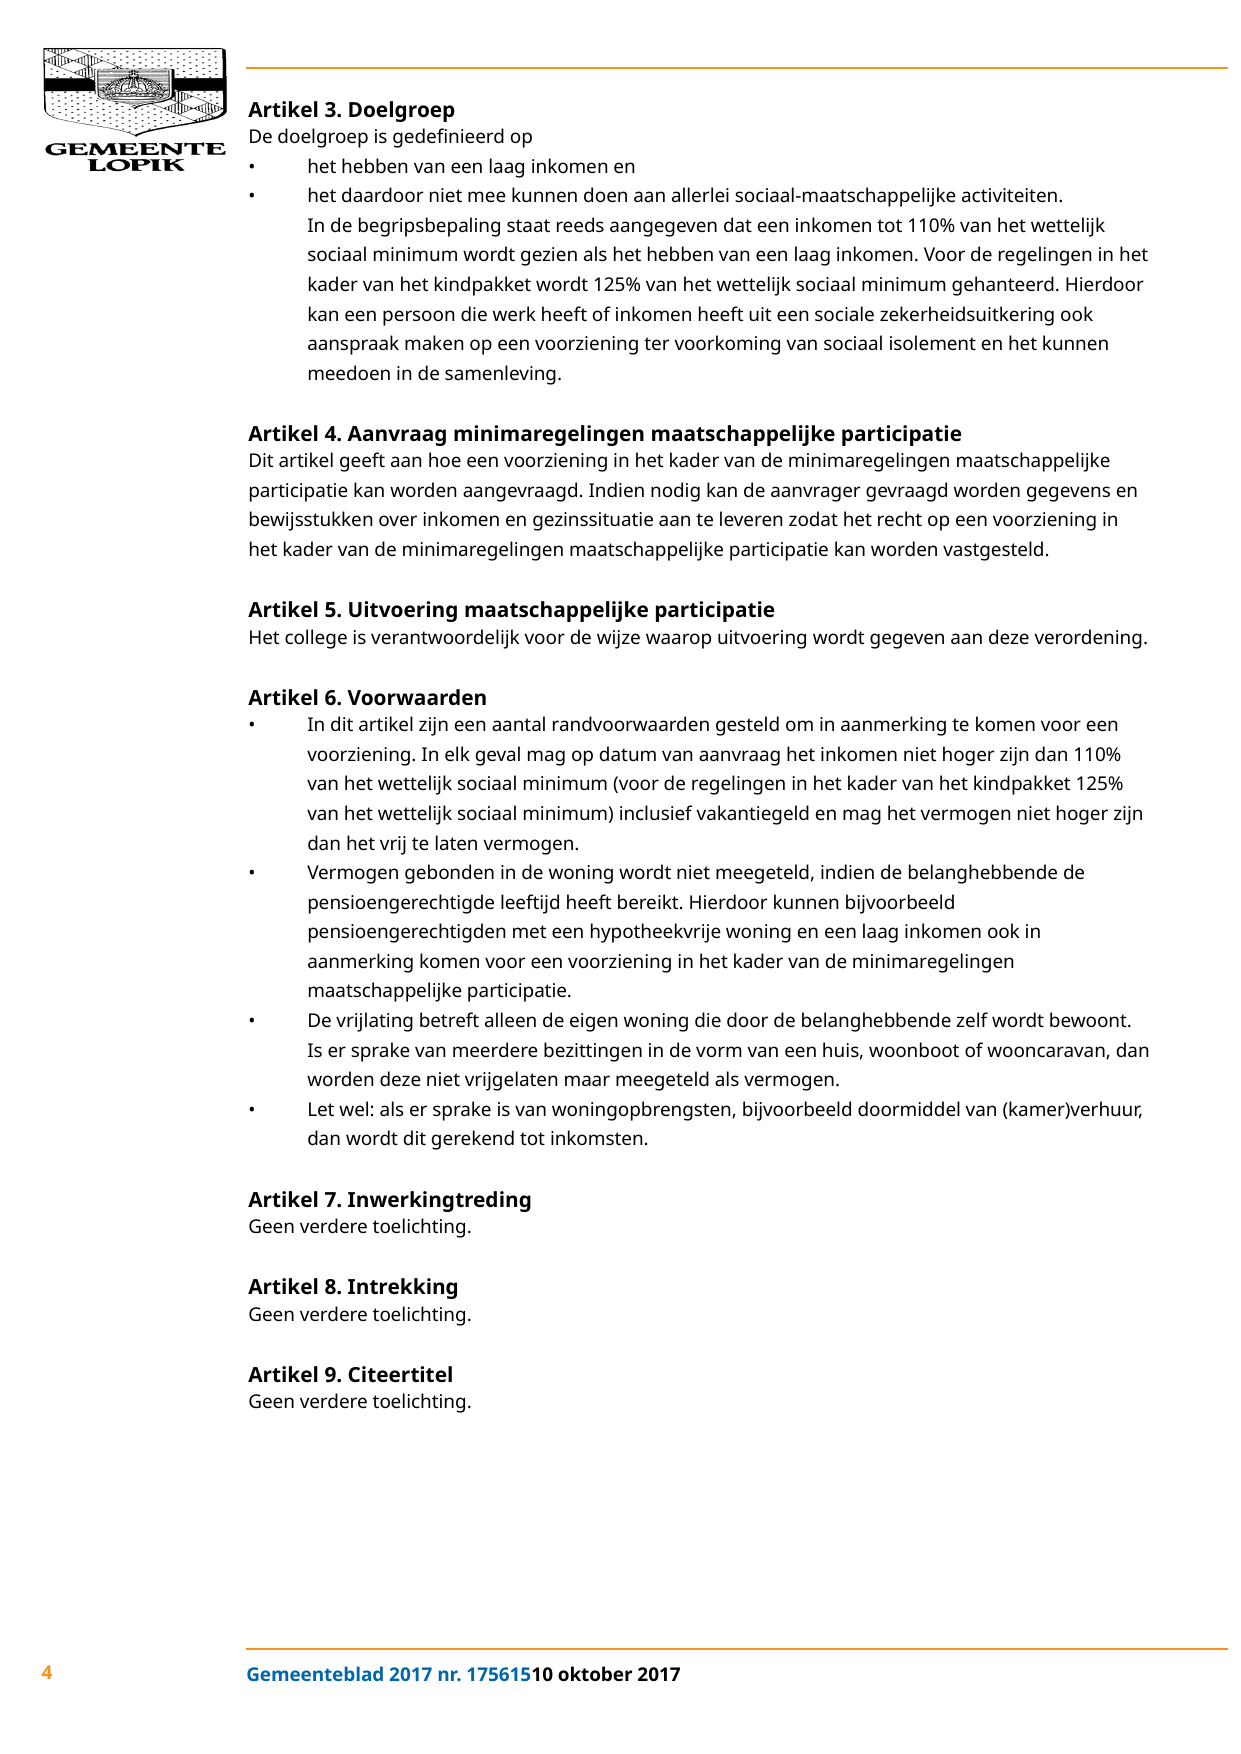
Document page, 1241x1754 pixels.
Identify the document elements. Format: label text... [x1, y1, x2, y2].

list In dit artikel zijn een aantal randvoorwaarden gesteld om in aanmerking te komen voor een voorziening. In elk geval mag op datum van aanvraag het inkomen niet hoger zijn dan 110% van het wettelijk sociaal minimum (voor de regelingen in het kader van het kindpakket 125% van het wettelijk sociaal minimum) inclusief vakantiegeld en mag het vermogen niet hoger zijn dan het vrij te laten vermogen. [248, 711, 1152, 856]
list Let wel: als er sprake is van woningopbrengsten, bijvoorbeeld doormiddel van (kamer)verhuur, dan wordt dit gerekend tot inkomsten. [248, 1096, 1152, 1151]
text Het college is verantwoordelijk voor de wijze waarop uitvoering wordt gegeven aan deze verordening. [248, 624, 1152, 649]
list In de begripsbepaling staat reeds aangegeven dat een inkomen tot 110% van het wettelijk sociaal minimum wordt gezien als het hebben van een laag inkomen. Voor de regelingen in het kader van het kindpakket wordt 125% van het wettelijk sociaal minimum gehanteerd. Hierdoor kan een persoon die werk heeft of inkomen heeft uit een sociale zekerheidsuitkering ook aanspraak maken op een voorziening ter voorkoming van sociaal isolement en het kunnen meedoen in de samenleving. [248, 212, 1152, 386]
list Vermogen gebonden in de woning wordt niet meegeteld, indien de belanghebbende de pensioengerechtigde leeftijd heeft bereikt. Hierdoor kunnen bijvoorbeeld pensioengerechtigden met een hypotheekvrije woning en een laag inkomen ook in aanmerking komen voor een voorziening in het kader van de minimaregelingen maatschappelijke participatie. [248, 859, 1152, 1003]
list het daardoor niet mee kunnen doen aan allerlei sociaal-maatschappelijke activiteiten. [248, 182, 1152, 208]
text Geen verdere toelichting. [248, 1301, 1152, 1327]
list De vrijlating betreft alleen de eigen woning die door de belanghebbende zelf wordt bewoont. Is er sprake van meerdere bezittingen in de vorm van een huis, woonboot of wooncaravan, dan worden deze niet vrijgelaten maar meegeteld als vermogen. [248, 1007, 1152, 1092]
text Artikel 8. Intrekking [248, 1272, 1152, 1301]
text De doelgroep is gedefinieerd op [248, 123, 1152, 149]
text Artikel 5. Uitvoering maatschappelijke participatie [248, 595, 1152, 624]
list het hebben van een laag inkomen en [248, 153, 1152, 178]
text Artikel 4. Aanvraag minimaregelingen maatschappelijke participatie [248, 419, 1152, 447]
text Geen verdere toelichting. [248, 1213, 1152, 1239]
text Dit artikel geeft aan hoe een voorziening in het kader van de minimaregelingen maatschappelijke participatie kan worden aangevraagd. Indien nodig kan de aanvrager gevraagd worden gegevens en bewijsstukken over inkomen en gezinssituatie aan te leveren zodat het recht op een voorziening in het kader van de minimaregelingen maatschappelijke participatie kan worden vastgesteld. [248, 447, 1152, 562]
text Artikel 7. Inwerkingtreding [248, 1185, 1152, 1213]
text Artikel 3. Doelgroep [248, 95, 1152, 123]
text Artikel 9. Citeertitel [248, 1360, 1152, 1388]
picture [41, 47, 231, 172]
text Artikel 6. Voorwaarden [248, 683, 1152, 711]
text Geen verdere toelichting. [248, 1388, 1152, 1414]
